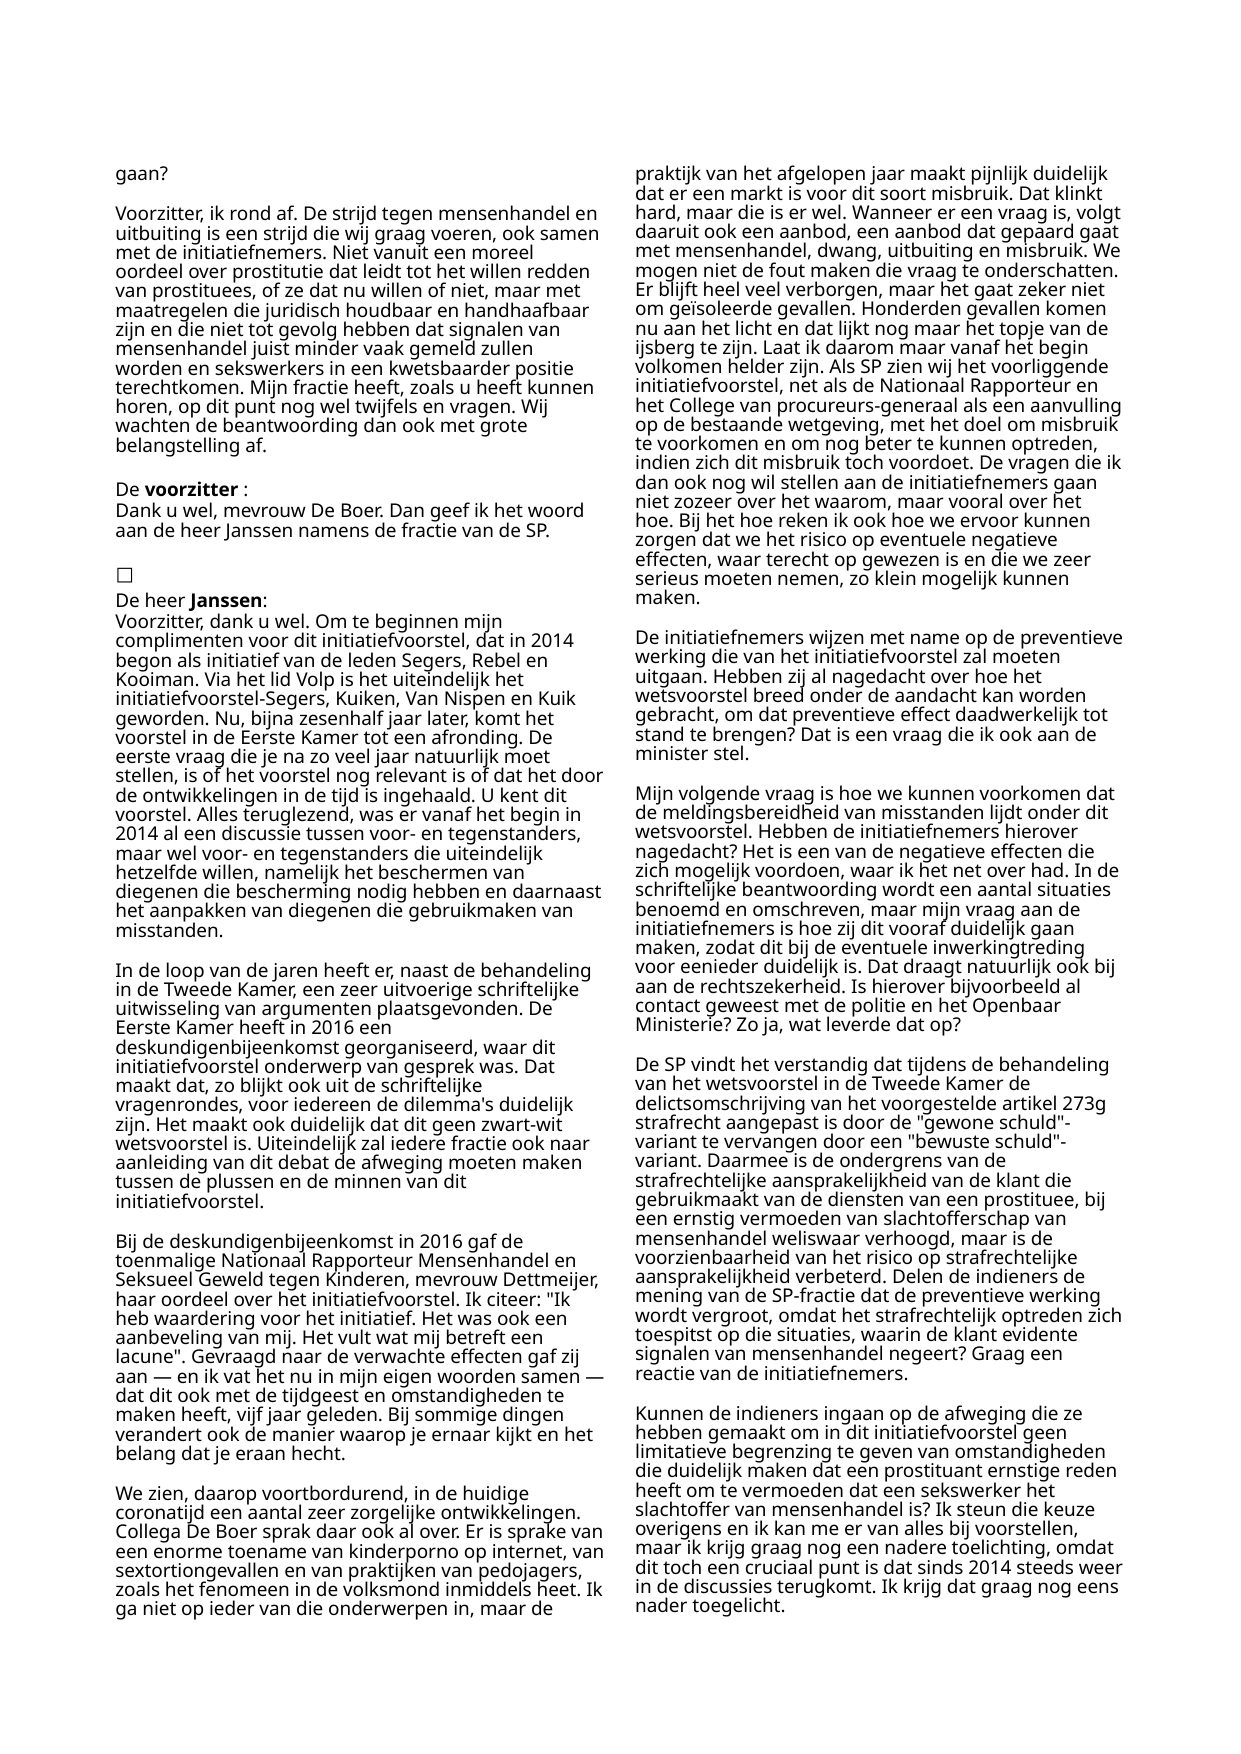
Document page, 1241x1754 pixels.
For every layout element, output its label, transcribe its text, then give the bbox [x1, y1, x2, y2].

text Mijn volgende vraag is hoe we kunnen voorkomen dat de meldingsbereidheid van misstanden lijdt onder dit wetsvoorstel. Hebben de initiatiefnemers hierover nagedacht? Het is een van de negatieve effecten die zich mogelijk voordoen, waar ik het net over had. In de schriftelijke beantwoording wordt een aantal situaties benoemd en omschreven, maar mijn vraag aan de initiatiefnemers is hoe zij dit vooraf duidelijk gaan maken, zodat dit bij de eventuele inwerkingtreding voor eenieder duidelijk is. Dat draagt natuurlijk ook bij aan de rechtszekerheid. Is hierover bijvoorbeeld al contact geweest met de politie en het Openbaar Ministerie? Zo ja, wat leverde dat op? [635, 785, 1125, 1035]
text Kunnen de indieners ingaan op de afweging die ze hebben gemaakt om in dit initiatiefvoorstel geen limitatieve begrenzing te geven van omstandigheden die duidelijk maken dat een prostituant ernstige reden heeft om te vermoeden dat een sekswerker het slachtoffer van mensenhandel is? Ik steun die keuze overigens en ik kan me er van alles bij voorstellen, maar ik krijg graag nog een nadere toelichting, omdat dit toch een cruciaal punt is dat sinds 2014 steeds weer in de discussies terugkomt. Ik krijg dat graag nog eens nader toegelicht. [635, 1404, 1125, 1616]
text In de loop van de jaren heeft er, naast de behandeling in de Tweede Kamer, een zeer uitvoerige schriftelijke uitwisseling van argumenten plaatsgevonden. De Eerste Kamer heeft in 2016 een deskundigenbijeenkomst georganiseerd, waar dit initiatiefvoorstel onderwerp van gesprek was. Dat maakt dat, zo blijkt ook uit de schriftelijke vragenrondes, voor iedereen de dilemma's duidelijk zijn. Het maakt ook duidelijk dat dit geen zwart-wit wetsvoorstel is. Uiteindelijk zal iedere fractie ook naar aanleiding van dit debat de afweging moeten maken tussen de plussen en de minnen van dit initiatiefvoorstel. [115, 962, 605, 1212]
text Bij de deskundigenbijeenkomst in 2016 gaf de toenmalige Nationaal Rapporteur Mensenhandel en Seksueel Geweld tegen Kinderen, mevrouw Dettmeijer, haar oordeel over het initiatiefvoorstel. Ik citeer: "Ik heb waardering voor het initiatief. Het was ook een aanbeveling van mij. Het vult wat mij betreft een lacune". Gevraagd naar de verwachte effecten gaf zij aan — en ik vat het nu in mijn eigen woorden samen — dat dit ook met de tijdgeest en omstandigheden te maken heeft, vijf jaar geleden. Bij sommige dingen verandert ook de manier waarop je ernaar kijkt en het belang dat je eraan hecht. [115, 1233, 605, 1464]
text De SP vindt het verstandig dat tijdens de behandeling van het wetsvoorstel in de Tweede Kamer de delictsomschrijving van het voorgestelde artikel 273g strafrecht aangepast is door de "gewone schuld"-variant te vervangen door een "bewuste schuld"-variant. Daarmee is de ondergrens van de strafrechtelijke aansprakelijkheid van de klant die gebruikmaakt van de diensten van een prostituee, bij een ernstig vermoeden van slachtofferschap van mensenhandel weliswaar verhoogd, maar is de voorzienbaarheid van het risico op strafrechtelijke aansprakelijkheid verbeterd. Delen de indieners de mening van de SP-fractie dat de preventieve werking wordt vergroot, omdat het strafrechtelijk optreden zich toespitst op die situaties, waarin de klant evidente signalen van mensenhandel negeert? Graag een reactie van de initiatiefnemers. [635, 1056, 1125, 1384]
text Voorzitter, dank u wel. Om te beginnen mijn complimenten voor dit initiatiefvoorstel, dat in 2014 begon als initiatief van de leden Segers, Rebel en Kooiman. Via het lid Volp is het uiteindelijk het initiatiefvoorstel-Segers, Kuiken, Van Nispen en Kuik geworden. Nu, bijna zesenhalf jaar later, komt het voorstel in de Eerste Kamer tot een afronding. De eerste vraag die je na zo veel jaar natuurlijk moet stellen, is of het voorstel nog relevant is of dat het door de ontwikkelingen in de tijd is ingehaald. U kent dit voorstel. Alles teruglezend, was er vanaf het begin in 2014 al een discussie tussen voor- en tegenstanders, maar wel voor- en tegenstanders die uiteindelijk hetzelfde willen, namelijk het beschermen van diegenen die bescherming nodig hebben en daarnaast het aanpakken van diegenen die gebruikmaken van misstanden. [115, 613, 605, 941]
text ⬜ [115, 562, 605, 587]
text We zien, daarop voortbordurend, in de huidige coronatijd een aantal zeer zorgelijke ontwikkelingen. Collega De Boer sprak daar ook al over. Er is sprake van een enorme toename van kinderporno op internet, van sextortiongevallen en van praktijken van pedojagers, zoals het fenomeen in de volksmond inmiddels heet. Ik ga niet op ieder van die onderwerpen in, maar de [115, 1485, 605, 1620]
text Dank u wel, mevrouw De Boer. Dan geef ik het woord aan de heer Janssen namens de fractie van de SP. [115, 502, 605, 541]
text De initiatiefnemers wijzen met name op de preventieve werking die van het initiatiefvoorstel zal moeten uitgaan. Hebben zij al nagedacht over hoe het wetsvoorstel breed onder de aandacht kan worden gebracht, om dat preventieve effect daadwerkelijk tot stand te brengen? Dat is een vraag die ik ook aan de minister stel. [635, 629, 1125, 764]
text De heer Janssen: [115, 587, 605, 613]
text Voorzitter, ik rond af. De strijd tegen mensenhandel en uitbuiting is een strijd die wij graag voeren, ook samen met de initiatiefnemers. Niet vanuit een moreel oordeel over prostitutie dat leidt tot het willen redden van prostituees, of ze dat nu willen of niet, maar met maatregelen die juridisch houdbaar en handhaafbaar zijn en die niet tot gevolg hebben dat signalen van mensenhandel juist minder vaak gemeld zullen worden en sekswerkers in een kwetsbaarder positie terechtkomen. Mijn fractie heeft, zoals u heeft kunnen horen, op dit punt nog wel twijfels en vragen. Wij wachten de beantwoording dan ook met grote belangstelling af. [115, 205, 605, 456]
text gaan? [115, 165, 605, 184]
text De voorzitter : [115, 477, 605, 502]
text praktijk van het afgelopen jaar maakt pijnlijk duidelijk dat er een markt is voor dit soort misbruik. Dat klinkt hard, maar die is er wel. Wanneer er een vraag is, volgt daaruit ook een aanbod, een aanbod dat gepaard gaat met mensenhandel, dwang, uitbuiting en misbruik. We mogen niet de fout maken die vraag te onderschatten. Er blijft heel veel verborgen, maar het gaat zeker niet om geïsoleerde gevallen. Honderden gevallen komen nu aan het licht en dat lijkt nog maar het topje van de ijsberg te zijn. Laat ik daarom maar vanaf het begin volkomen helder zijn. Als SP zien wij het voorliggende initiatiefvoorstel, net als de Nationaal Rapporteur en het College van procureurs-generaal als een aanvulling op de bestaande wetgeving, met het doel om misbruik te voorkomen en om nog beter te kunnen optreden, indien zich dit misbruik toch voordoet. De vragen die ik dan ook nog wil stellen aan de initiatiefnemers gaan niet zozeer over het waarom, maar vooral over het hoe. Bij het hoe reken ik ook hoe we ervoor kunnen zorgen dat we het risico op eventuele negatieve effecten, waar terecht op gewezen is en die we zeer serieus moeten nemen, zo klein mogelijk kunnen maken. [635, 165, 1125, 608]
